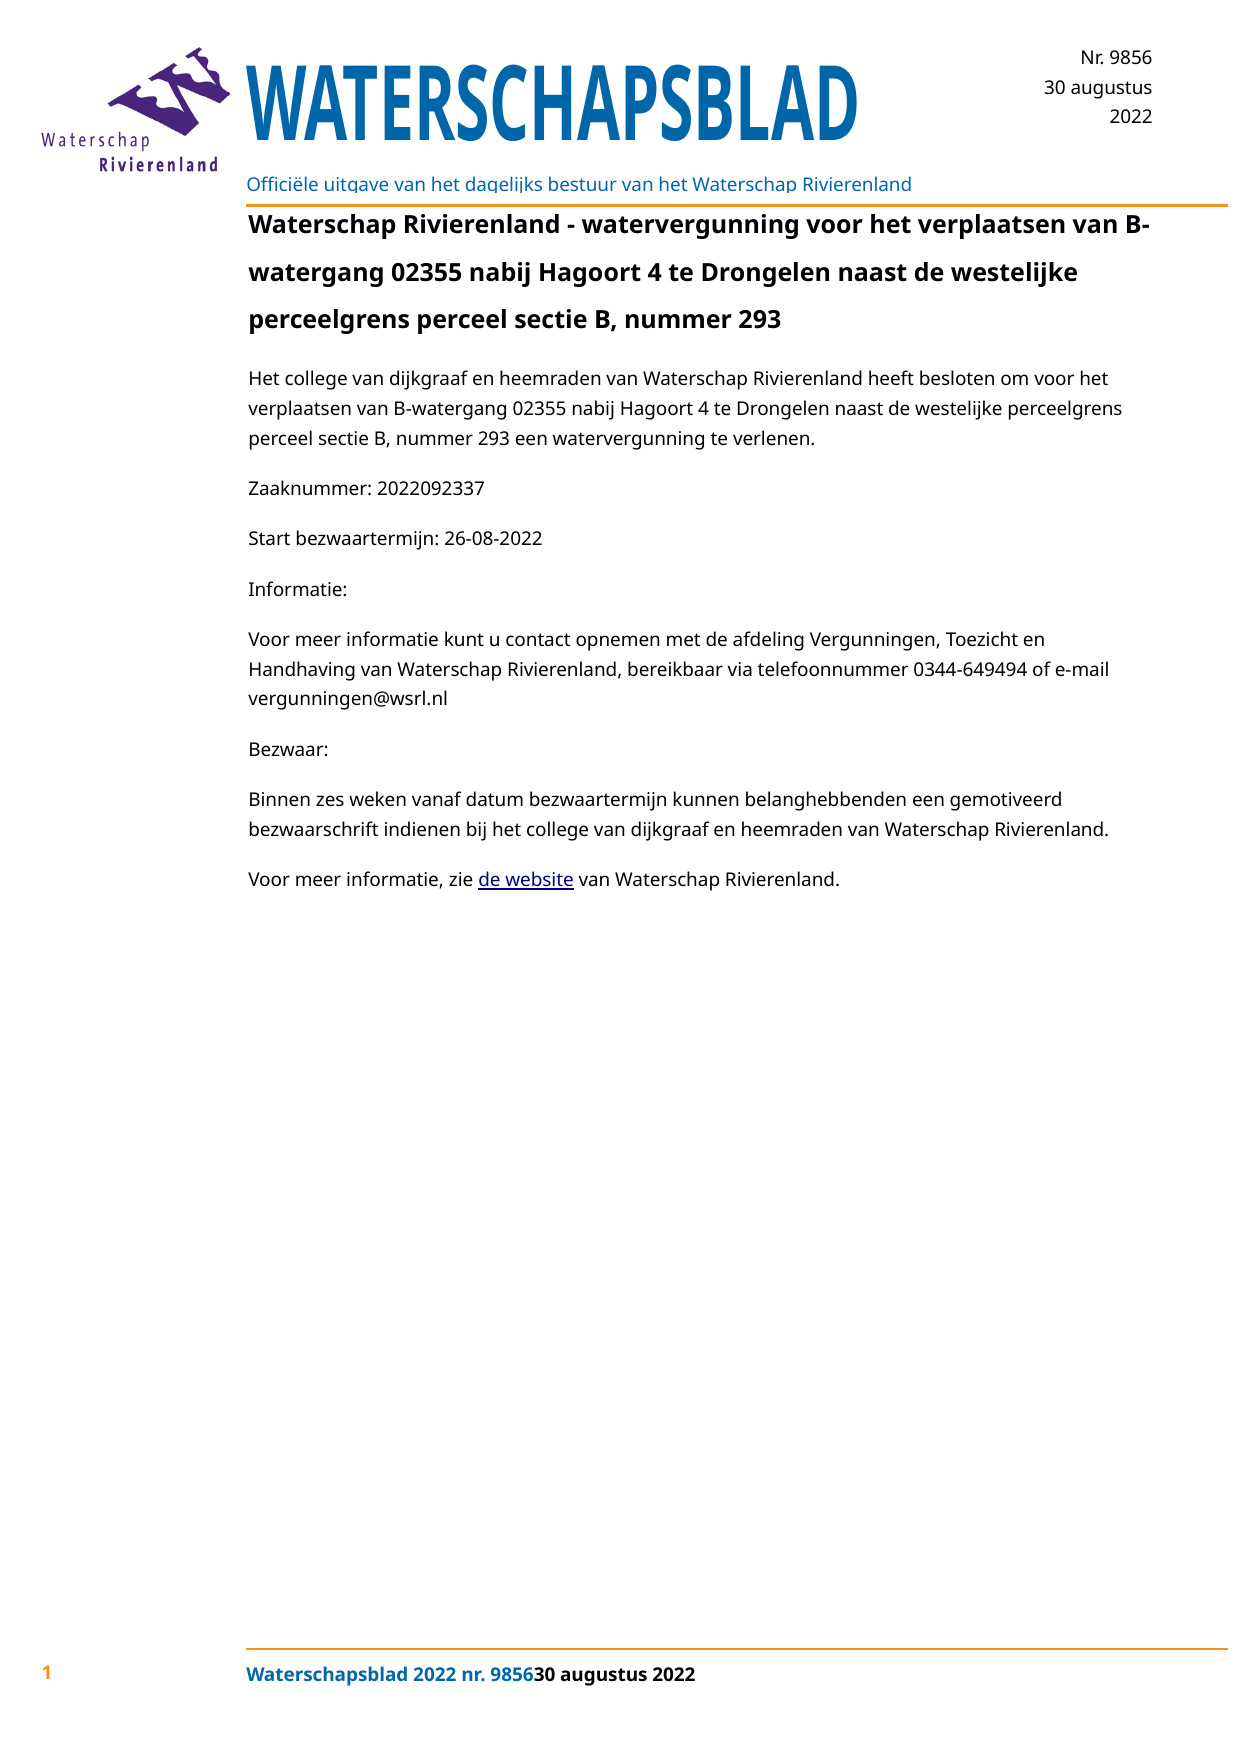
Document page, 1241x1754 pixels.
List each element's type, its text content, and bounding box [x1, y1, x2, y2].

text Waterschap Rivierenland - watervergunning voor het verplaatsen van B-watergang 02355 nabij Hagoort 4 te Drongelen naast de westelijke perceelgrens perceel sectie B, nummer 293 [248, 207, 1152, 336]
text Start bezwaartermijn: 26-08-2022 [248, 526, 1152, 551]
text Binnen zes weken vanaf datum bezwaartermijn kunnen belanghebbenden een gemotiveerd bezwaarschrift indienen bij het college van dijkgraaf en heemraden van Waterschap Rivierenland. [248, 786, 1152, 842]
text Voor meer informatie kunt u contact opnemen met de afdeling Vergunningen, Toezicht en Handhaving van Waterschap Rivierenland, bereikbaar via telefoonnummer 0344-649494 of e-mail vergunningen@wsrl.nl [248, 626, 1152, 711]
picture [41, 47, 231, 172]
text Het college van dijkgraaf en heemraden van Waterschap Rivierenland heeft besloten om voor het verplaatsen van B-watergang 02355 nabij Hagoort 4 te Drongelen naast de westelijke perceelgrens perceel sectie B, nummer 293 een watervergunning te verlenen. [248, 366, 1152, 450]
text Informatie: [248, 576, 1152, 602]
text Bezwaar: [248, 736, 1152, 762]
text Voor meer informatie, zie de website van Waterschap Rivierenland. [248, 866, 1152, 892]
text Zaaknummer: 2022092337 [248, 475, 1152, 501]
